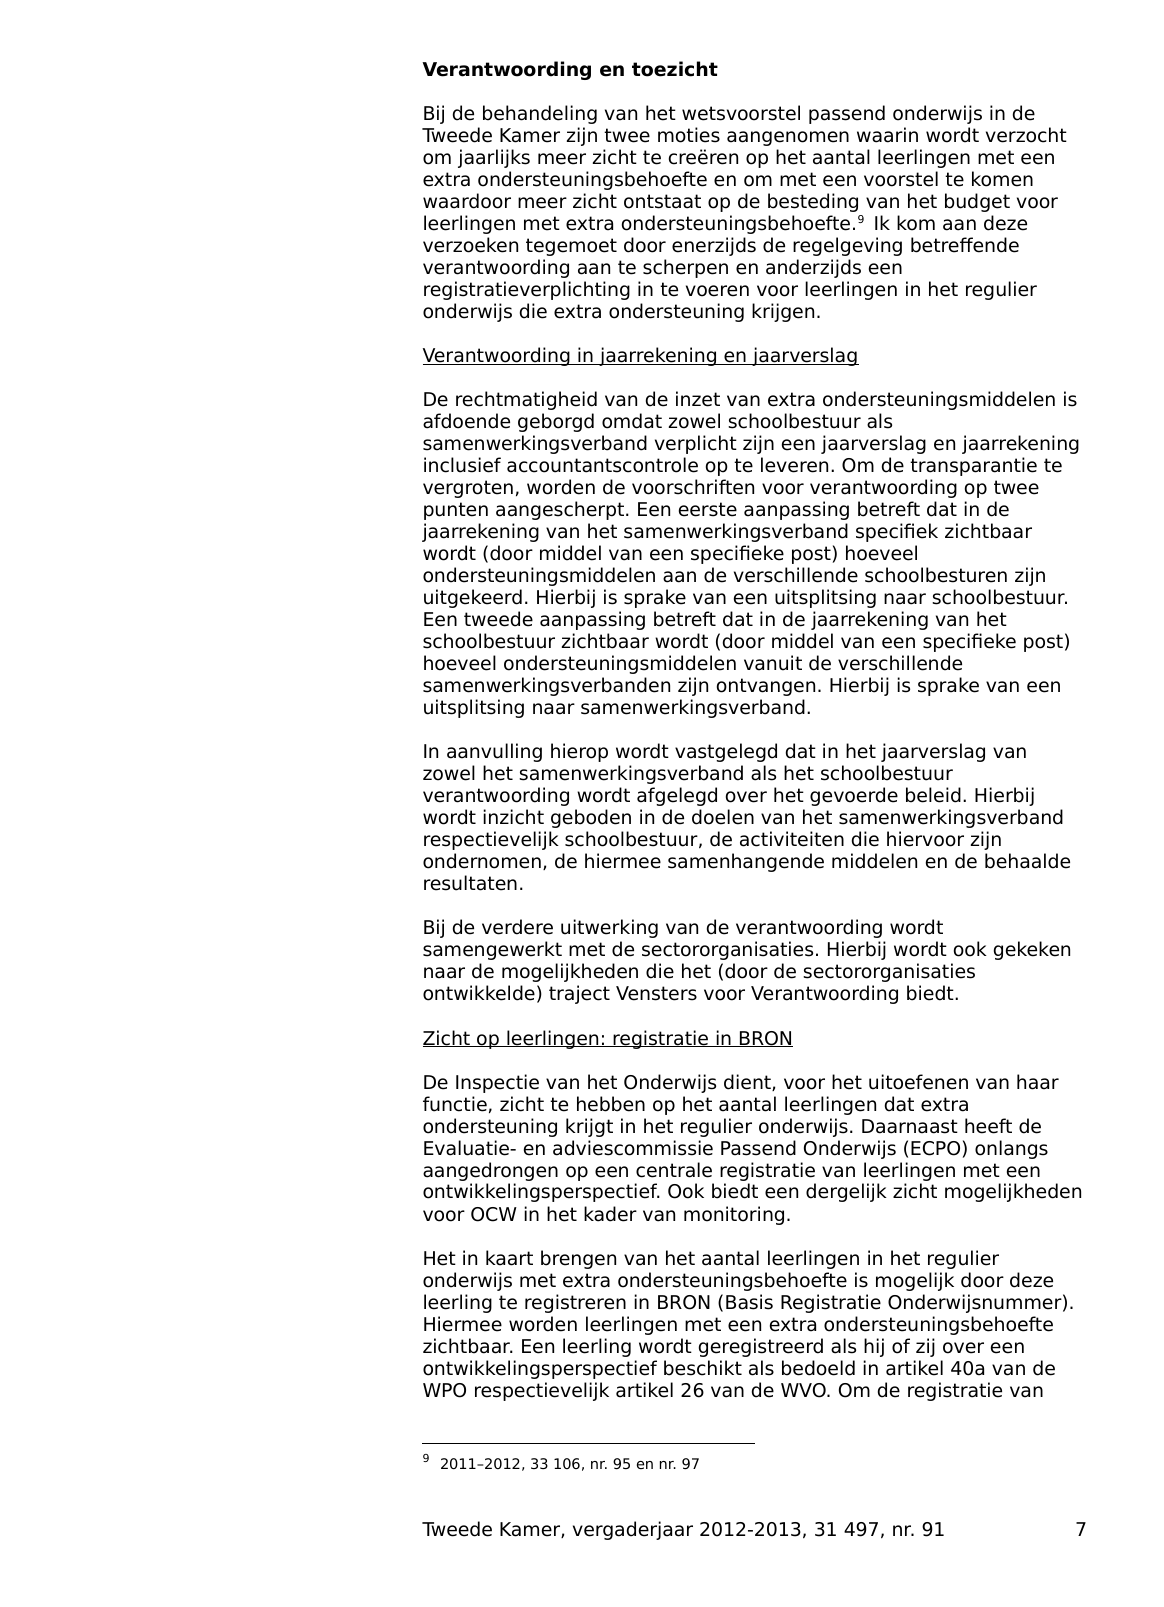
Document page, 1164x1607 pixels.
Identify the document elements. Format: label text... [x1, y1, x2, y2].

subtitle Zicht op leerlingen: registratie in BRON [422, 1027, 1087, 1049]
subtitle Verantwoording en toezicht [422, 59, 1087, 81]
text De Inspectie van het Onderwijs dient, voor het uitoefenen van haar functie, zicht te hebben op het aantal leerlingen dat extra ondersteuning krijgt in het regulier onderwijs. Daarnaast heeft de Evaluatie- en adviescommissie Passend Onderwijs (ECPO) onlangs aangedrongen op een centrale registratie van leerlingen met een ontwikkelingsperspectief. Ook biedt een dergelijk zicht mogelijkheden voor OCW in het kader van monitoring. [422, 1072, 1087, 1225]
text Bij de verdere uitwerking van de verantwoording wordt samengewerkt met de sectororganisaties. Hierbij wordt ook gekeken naar de mogelijkheden die het (door de sectororganisaties ontwikkelde) traject Vensters voor Verantwoording biedt. [422, 917, 1087, 1005]
subtitle Verantwoording in jaarrekening en jaarverslag [422, 345, 1087, 367]
text Bij de behandeling van het wetsvoorstel passend onderwijs in de Tweede Kamer zijn twee moties aangenomen waarin wordt verzocht om jaarlijks meer zicht te creëren op het aantal leerlingen met een extra ondersteuningsbehoefte en om met een voorstel te komen waardoor meer zicht ontstaat op de besteding van het budget voor leerlingen met extra ondersteuningsbehoefte. Ik kom aan deze verzoeken tegemoet door enerzijds de regelgeving betreffende verantwoording aan te scherpen en anderzijds een registratieverplichting in te voeren voor leerlingen in het regulier onderwijs die extra ondersteuning krijgen. [422, 103, 1087, 323]
text 2011–2012, 33 106, nr. 95 en nr. 97 [422, 1452, 1087, 1474]
text De rechtmatigheid van de inzet van extra ondersteuningsmiddelen is afdoende geborgd omdat zowel schoolbestuur als samenwerkingsverband verplicht zijn een jaarverslag en jaarrekening inclusief accountantscontrole op te leveren. Om de transparantie te vergroten, worden de voorschriften voor verantwoording op twee punten aangescherpt. Een eerste aanpassing betreft dat in de jaarrekening van het samenwerkingsverband specifiek zichtbaar wordt (door middel van een specifieke post) hoeveel ondersteuningsmiddelen aan de verschillende schoolbesturen zijn uitgekeerd. Hierbij is sprake van een uitsplitsing naar schoolbestuur. Een tweede aanpassing betreft dat in de jaarrekening van het schoolbestuur zichtbaar wordt (door middel van een specifieke post) hoeveel ondersteuningsmiddelen vanuit de verschillende samenwerkingsverbanden zijn ontvangen. Hierbij is sprake van een uitsplitsing naar samenwerkingsverband. [422, 389, 1087, 719]
text Het in kaart brengen van het aantal leerlingen in het regulier onderwijs met extra ondersteuningsbehoefte is mogelijk door deze leerling te registreren in BRON (Basis Registratie Onderwijsnummer). Hiermee worden leerlingen met een extra ondersteuningsbehoefte zichtbaar. Een leerling wordt geregistreerd als hij of zij over een ontwikkelingsperspectief beschikt als bedoeld in artikel 40a van de WPO respectievelijk artikel 26 van de WVO. Om de registratie van [422, 1248, 1087, 1401]
text In aanvulling hierop wordt vastgelegd dat in het jaarverslag van zowel het samenwerkingsverband als het schoolbestuur verantwoording wordt afgelegd over het gevoerde beleid. Hierbij wordt inzicht geboden in de doelen van het samenwerkingsverband respectievelijk schoolbestuur, de activiteiten die hiervoor zijn ondernomen, de hiermee samenhangende middelen en de behaalde resultaten. [422, 741, 1087, 895]
